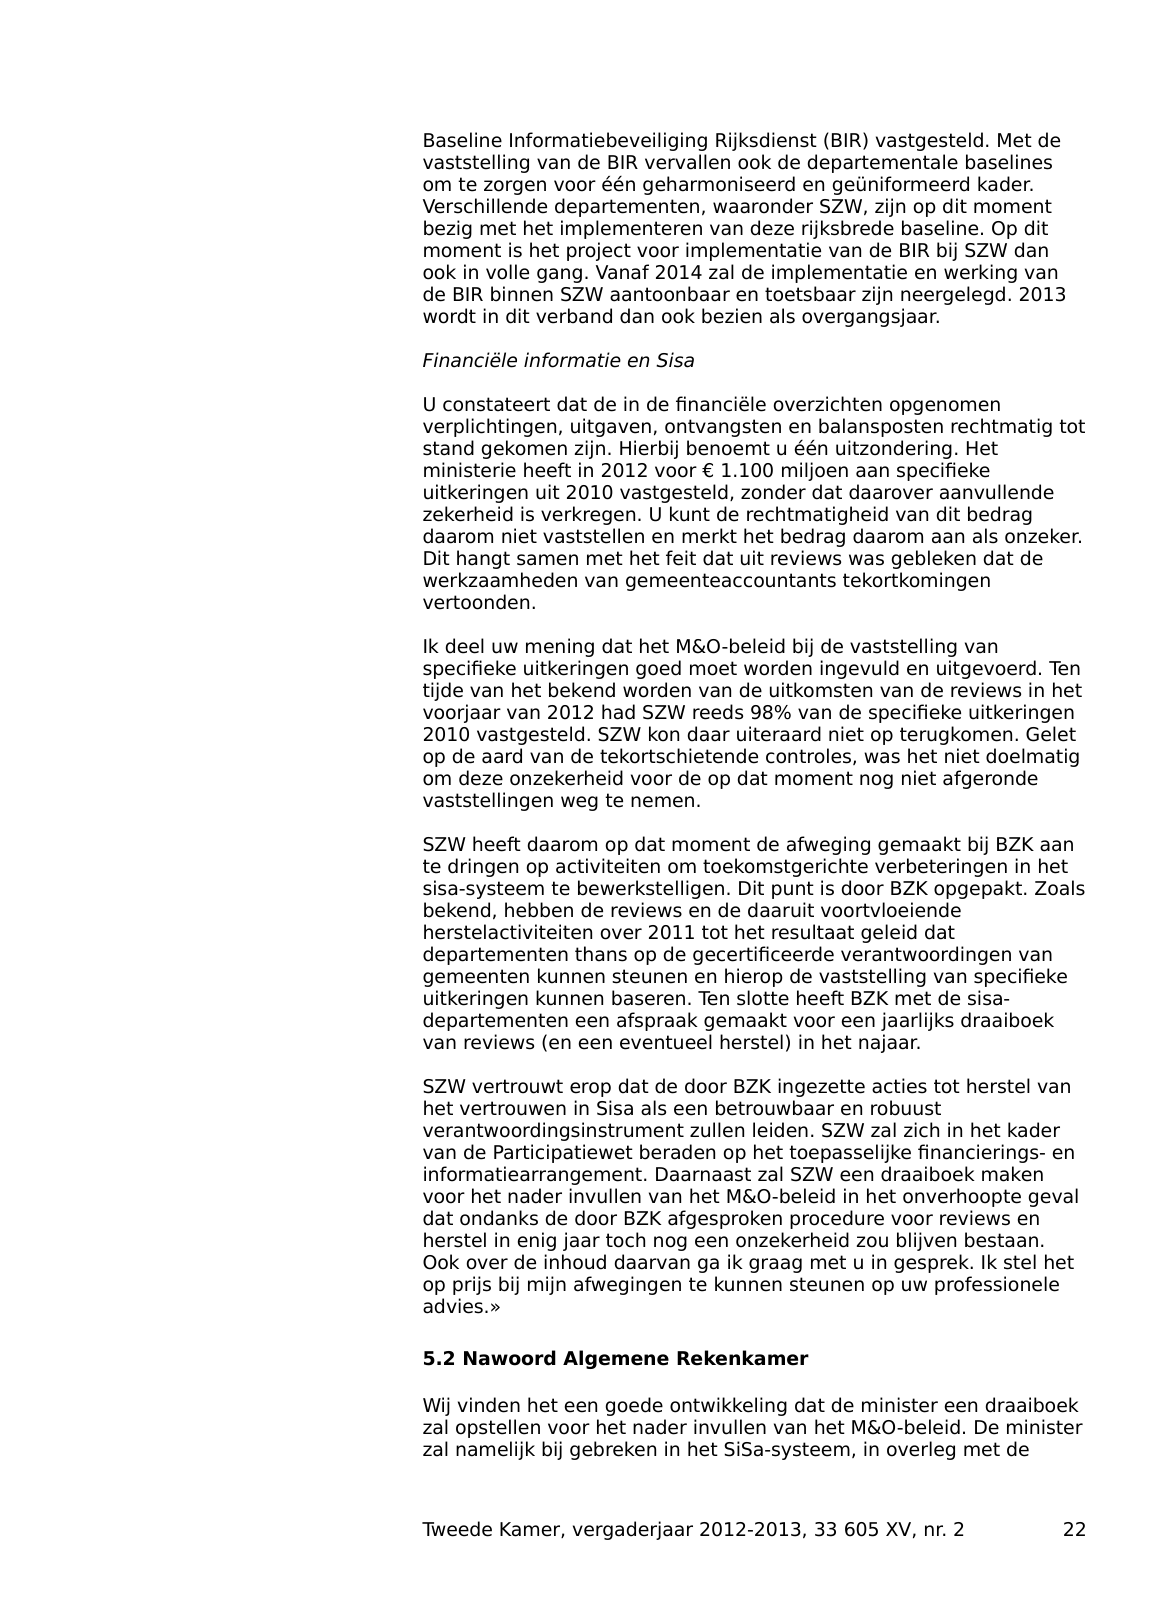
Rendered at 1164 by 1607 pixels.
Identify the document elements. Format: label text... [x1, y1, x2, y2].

text Wij vinden het een goede ontwikkeling dat de minister een draaiboek zal opstellen voor het nader invullen van het M&O-beleid. De minister zal namelijk bij gebreken in het SiSa-systeem, in overleg met de [422, 1395, 1087, 1461]
text U constateert dat de in de financiële overzichten opgenomen verplichtingen, uitgaven, ontvangsten en balansposten rechtmatig tot stand gekomen zijn. Hierbij benoemt u één uitzondering. Het ministerie heeft in 2012 voor € 1.100 miljoen aan specifieke uitkeringen uit 2010 vastgesteld, zonder dat daarover aanvullende zekerheid is verkregen. U kunt de rechtmatigheid van dit bedrag daarom niet vaststellen en merkt het bedrag daarom aan als onzeker. Dit hangt samen met het feit dat uit reviews was gebleken dat de werkzaamheden van gemeenteaccountants tekortkomingen vertoonden. [422, 394, 1087, 614]
subtitle 5.2 Nawoord Algemene Rekenkamer [422, 1348, 1087, 1370]
text SZW vertrouwt erop dat de door BZK ingezette acties tot herstel van het vertrouwen in Sisa als een betrouwbaar en robuust verantwoordingsinstrument zullen leiden. SZW zal zich in het kader van de Participatiewet beraden op het toepasselijke financierings- en informatiearrangement. Daarnaast zal SZW een draaiboek maken voor het nader invullen van het M&O-beleid in het onverhoopte geval dat ondanks de door BZK afgesproken procedure voor reviews en herstel in enig jaar toch nog een onzekerheid zou blijven bestaan. Ook over de inhoud daarvan ga ik graag met u in gesprek. Ik stel het op prijs bij mijn afwegingen te kunnen steunen op uw professionele advies.» [422, 1076, 1087, 1318]
text Ik deel uw mening dat het M&O-beleid bij de vaststelling van specifieke uitkeringen goed moet worden ingevuld en uitgevoerd. Ten tijde van het bekend worden van de uitkomsten van de reviews in het voorjaar van 2012 had SZW reeds 98% van de specifieke uitkeringen 2010 vastgesteld. SZW kon daar uiteraard niet op terugkomen. Gelet op de aard van de tekortschietende controles, was het niet doelmatig om deze onzekerheid voor de op dat moment nog niet afgeronde vaststellingen weg te nemen. [422, 636, 1087, 812]
subtitle Financiële informatie en Sisa [422, 350, 1087, 372]
text Baseline Informatiebeveiliging Rijksdienst (BIR) vastgesteld. Met de vaststelling van de BIR vervallen ook de departementale baselines om te zorgen voor één geharmoniseerd en geüniformeerd kader. Verschillende departementen, waaronder SZW, zijn op dit moment bezig met het implementeren van deze rijksbrede baseline. Op dit moment is het project voor implementatie van de BIR bij SZW dan ook in volle gang. Vanaf 2014 zal de implementatie en werking van de BIR binnen SZW aantoonbaar en toetsbaar zijn neergelegd. 2013 wordt in dit verband dan ook bezien als overgangsjaar. [422, 130, 1087, 328]
text SZW heeft daarom op dat moment de afweging gemaakt bij BZK aan te dringen op activiteiten om toekomstgerichte verbeteringen in het sisa-systeem te bewerkstelligen. Dit punt is door BZK opgepakt. Zoals bekend, hebben de reviews en de daaruit voortvloeiende herstelactiviteiten over 2011 tot het resultaat geleid dat departementen thans op de gecertificeerde verantwoordingen van gemeenten kunnen steunen en hierop de vaststelling van specifieke uitkeringen kunnen baseren. Ten slotte heeft BZK met de sisa-departementen een afspraak gemaakt voor een jaarlijks draaiboek van reviews (en een eventueel herstel) in het najaar. [422, 834, 1087, 1054]
